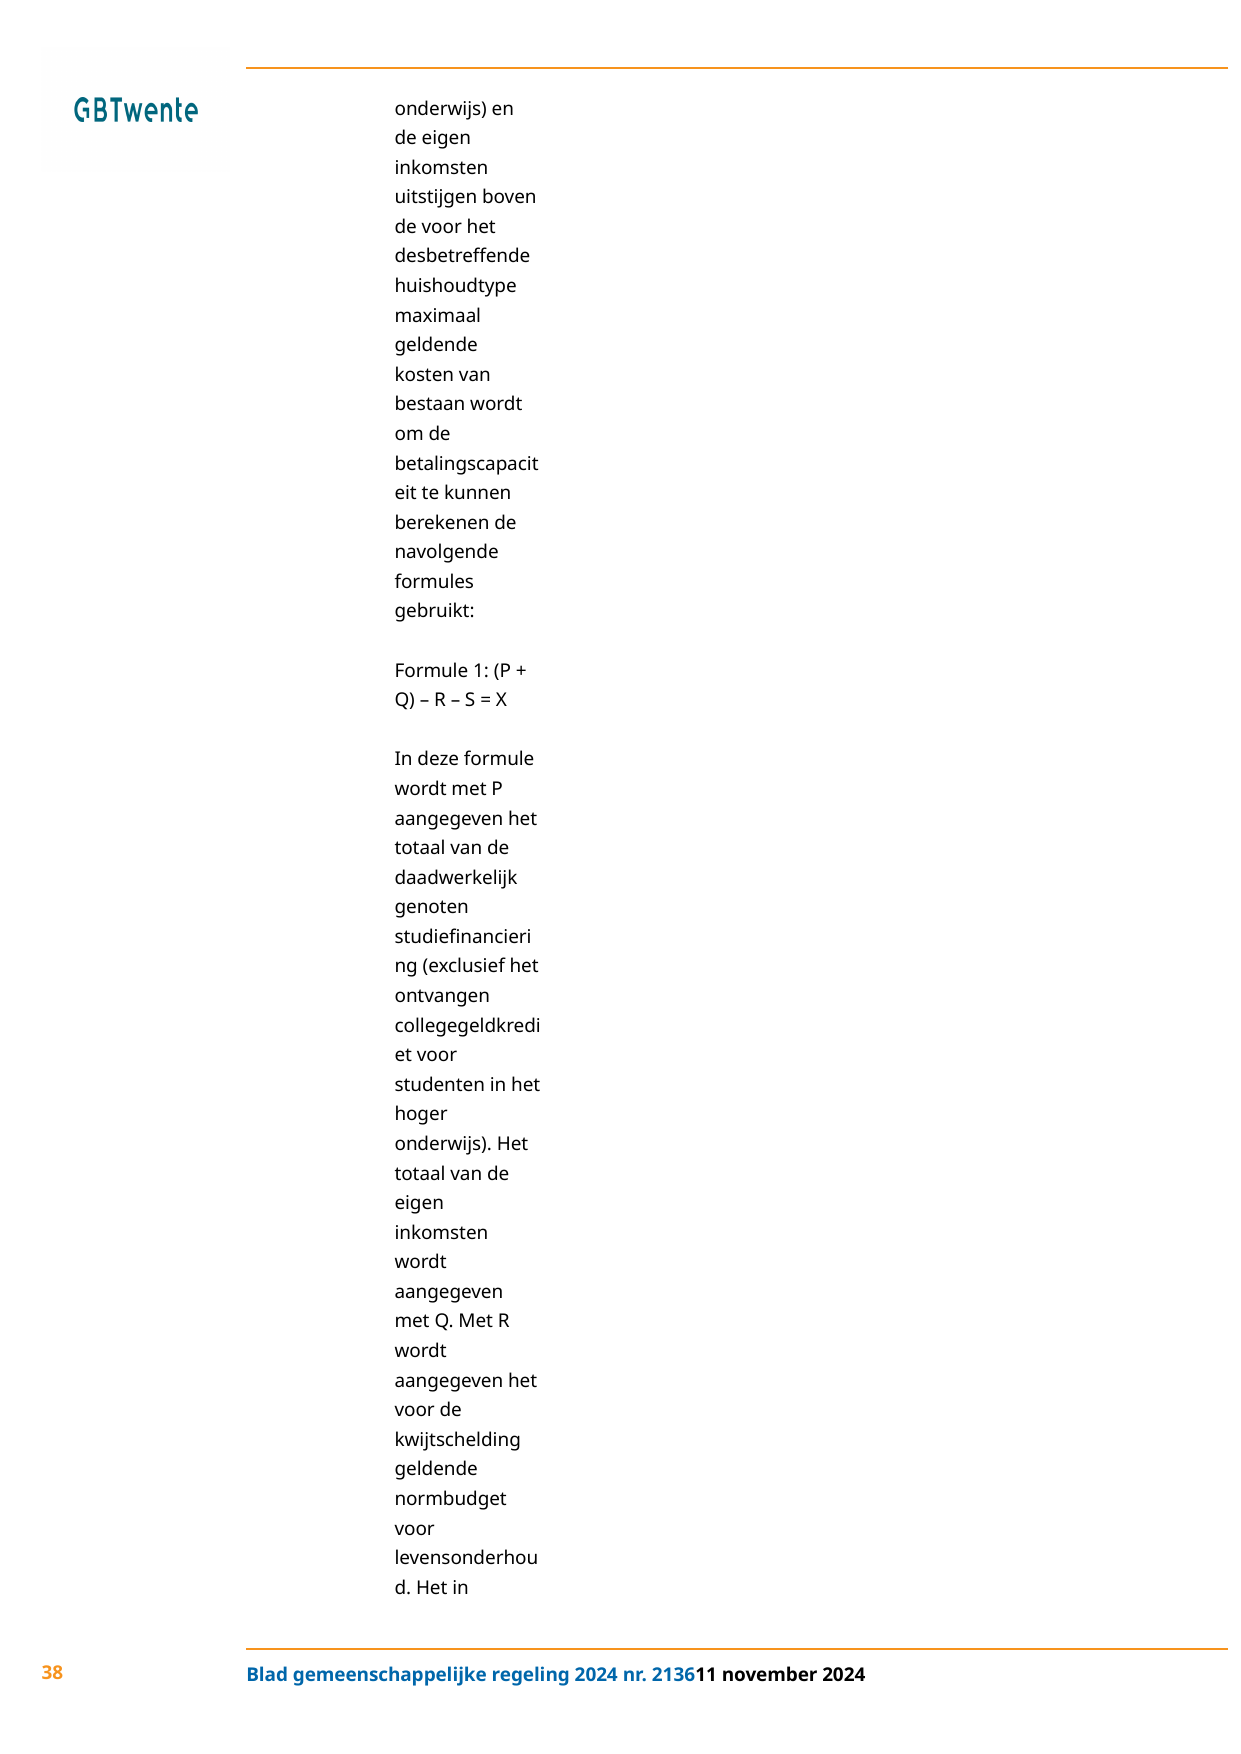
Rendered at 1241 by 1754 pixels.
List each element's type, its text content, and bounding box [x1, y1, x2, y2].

table_cell onderwijs) en de eigen inkomsten uitstijgen boven de voor het desbetreffende huishoudtype maximaal geldende kosten van bestaan wordt om de betalingscapaciteit te kunnen berekenen de navolgende formules gebruikt: Formule 1: (P + Q) – R – S = X In deze formule wordt met P aangegeven het totaal van de daadwerkelijk genoten studiefinanciering (exclusief het ontvangen collegegeldkrediet voor studenten in het hoger onderwijs). Het totaal van de eigen inkomsten wordt aangegeven met Q. Met R wordt aangegeven het voor de kwijtschelding geldende normbudget voor levensonderhoud. Het in [394, 95, 541, 1600]
table_cell [687, 95, 1005, 1600]
table_cell [248, 95, 394, 1600]
picture [41, 47, 231, 172]
table_cell [541, 95, 687, 1600]
table_cell [1005, 95, 1152, 1600]
